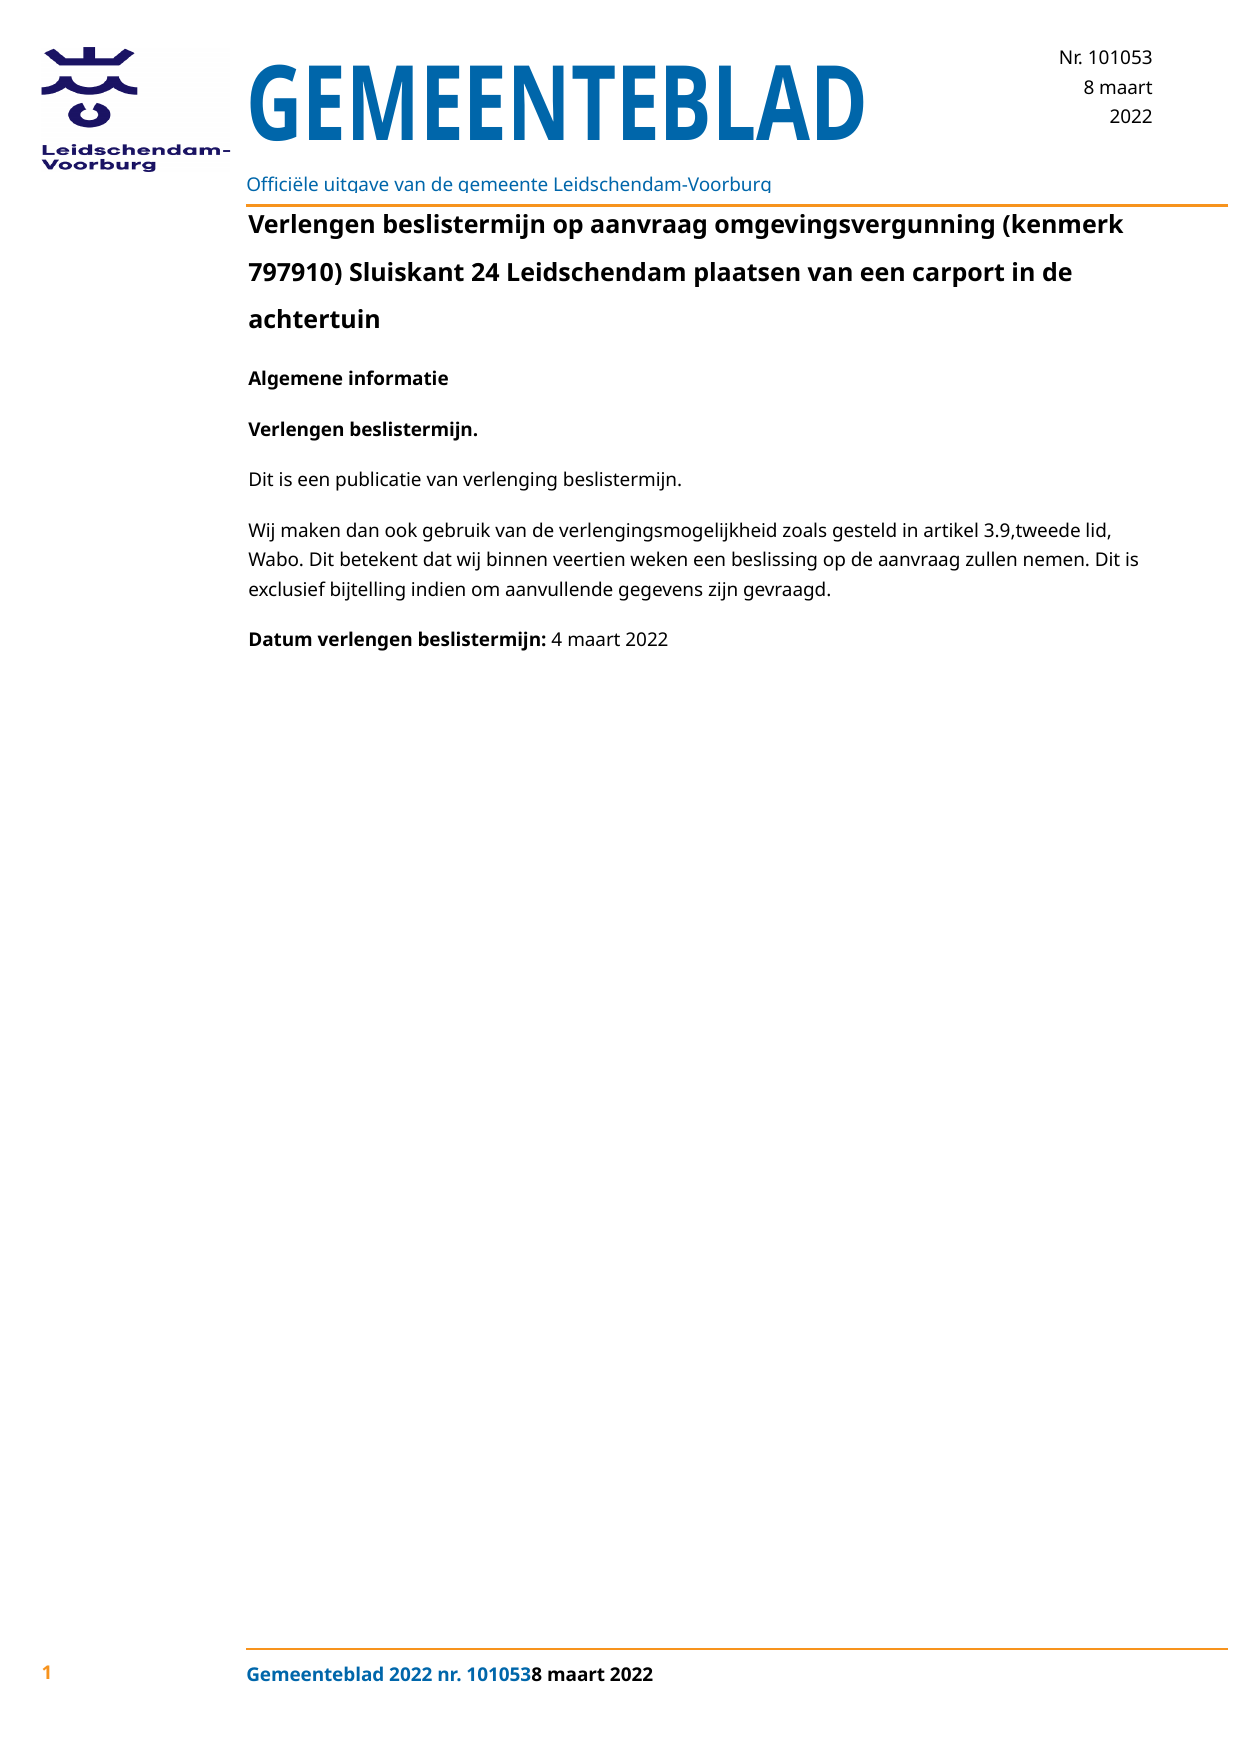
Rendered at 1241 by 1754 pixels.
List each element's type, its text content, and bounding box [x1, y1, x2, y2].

text Verlengen beslistermijn. [248, 416, 1152, 442]
text Verlengen beslistermijn op aanvraag omgevingsvergunning (kenmerk 797910) Sluiskant 24 Leidschendam plaatsen van een carport in de achtertuin [248, 207, 1152, 336]
text Wij maken dan ook gebruik van de verlengingsmogelijkheid zoals gesteld in artikel 3.9,tweede lid, Wabo. Dit betekent dat wij binnen veertien weken een beslissing op de aanvraag zullen nemen. Dit is exclusief bijtelling indien om aanvullende gegevens zijn gevraagd. [248, 517, 1152, 602]
text Datum verlengen beslistermijn: 4 maart 2022 [248, 626, 1152, 652]
text Algemene informatie [248, 366, 1152, 391]
picture [41, 47, 231, 172]
text Dit is een publicatie van verlenging beslistermijn. [248, 466, 1152, 492]
